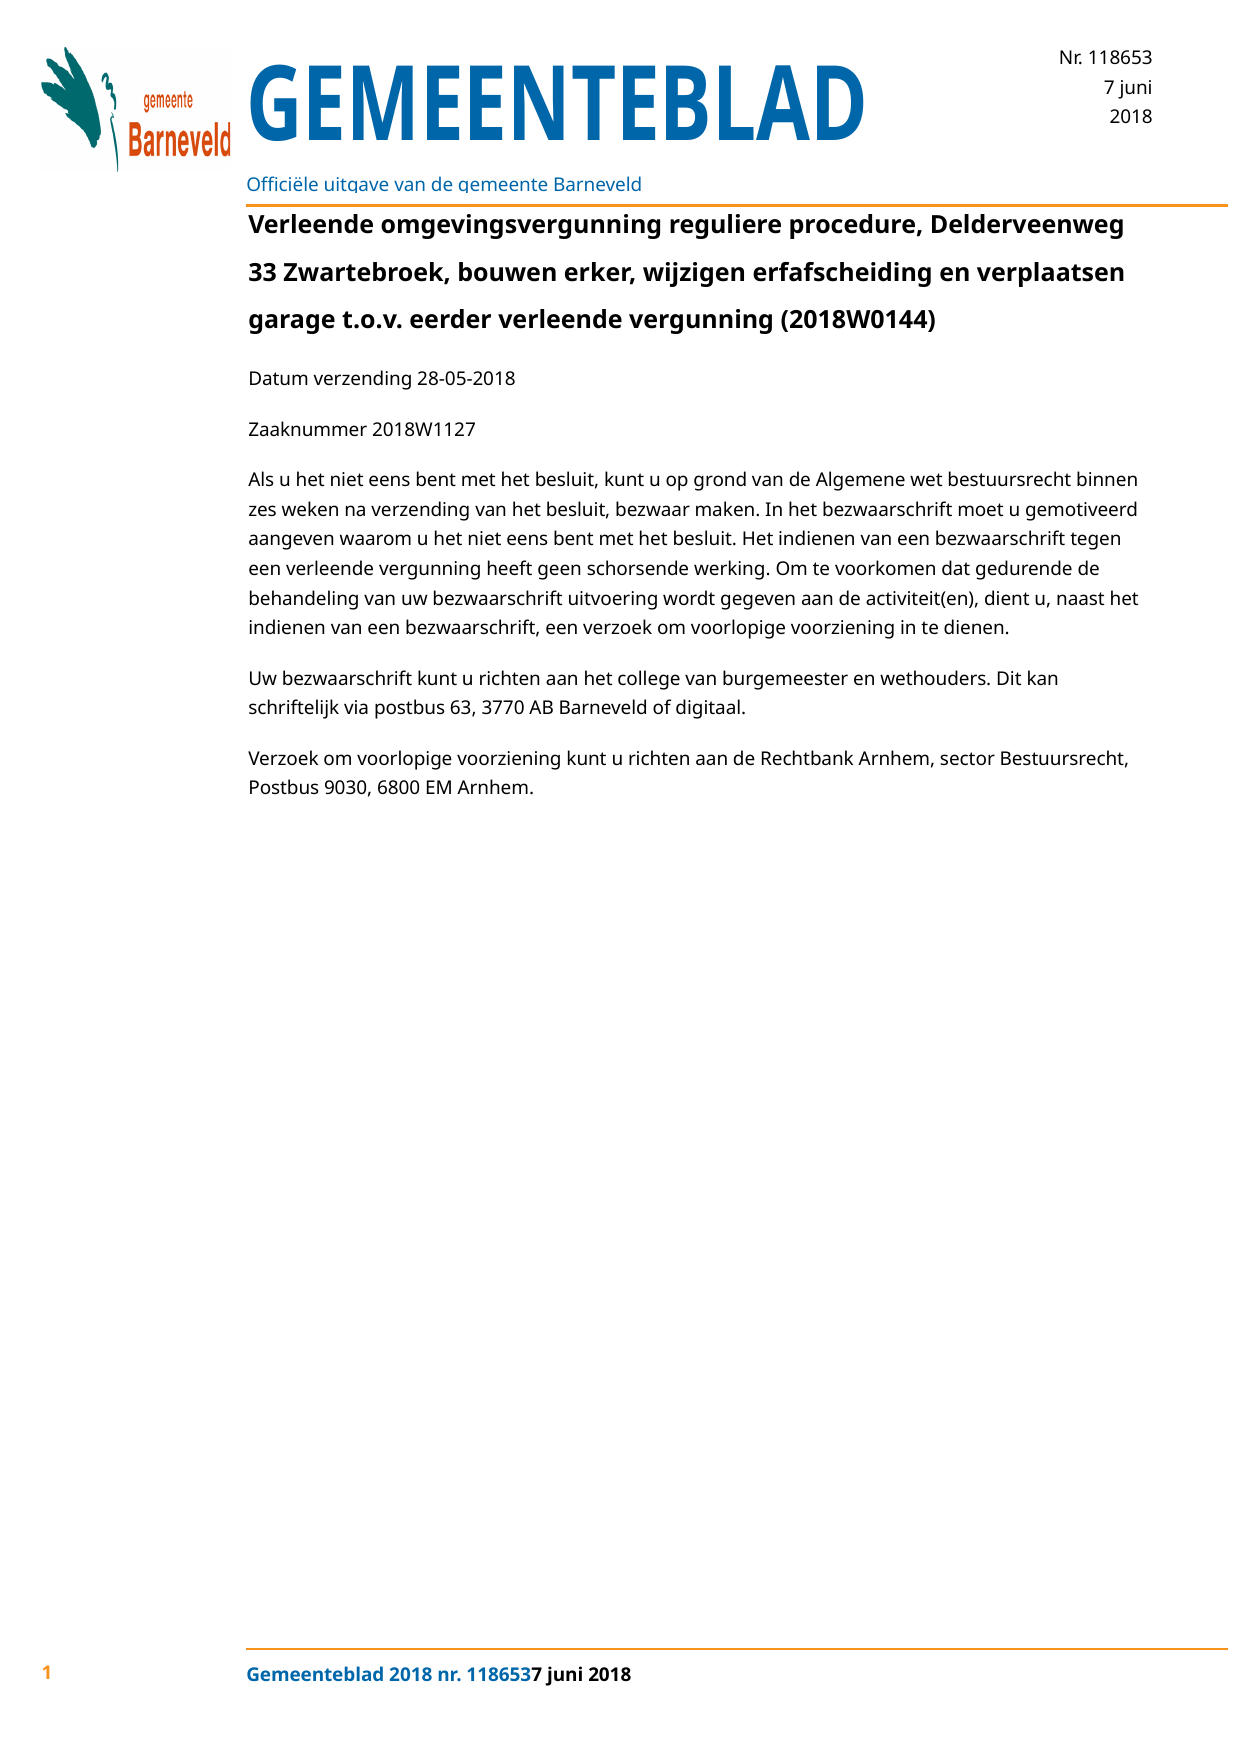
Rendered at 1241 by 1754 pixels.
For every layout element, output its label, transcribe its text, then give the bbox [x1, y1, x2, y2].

text Verzoek om voorlopige voorziening kunt u richten aan de Rechtbank Arnhem, sector Bestuursrecht, Postbus 9030, 6800 EM Arnhem. [248, 745, 1152, 800]
text Als u het niet eens bent met het besluit, kunt u op grond van de Algemene wet bestuursrecht binnen zes weken na verzending van het besluit, bezwaar maken. In het bezwaarschrift moet u gemotiveerd aangeven waarom u het niet eens bent met het besluit. Het indienen van een bezwaarschrift tegen een verleende vergunning heeft geen schorsende werking. Om te voorkomen dat gedurende de behandeling van uw bezwaarschrift uitvoering wordt gegeven aan de activiteit(en), dient u, naast het indienen van een bezwaarschrift, een verzoek om voorlopige voorziening in te dienen. [248, 466, 1152, 640]
picture [41, 47, 231, 172]
text Verleende omgevingsvergunning reguliere procedure, Delderveenweg 33 Zwartebroek, bouwen erker, wijzigen erfafscheiding en verplaatsen garage t.o.v. eerder verleende vergunning (2018W0144) [248, 207, 1152, 336]
text Uw bezwaarschrift kunt u richten aan het college van burgemeester en wethouders. Dit kan schriftelijk via postbus 63, 3770 AB Barneveld of digitaal. [248, 665, 1152, 720]
text Zaaknummer 2018W1127 [248, 416, 1152, 442]
text Datum verzending 28-05-2018 [248, 366, 1152, 391]
